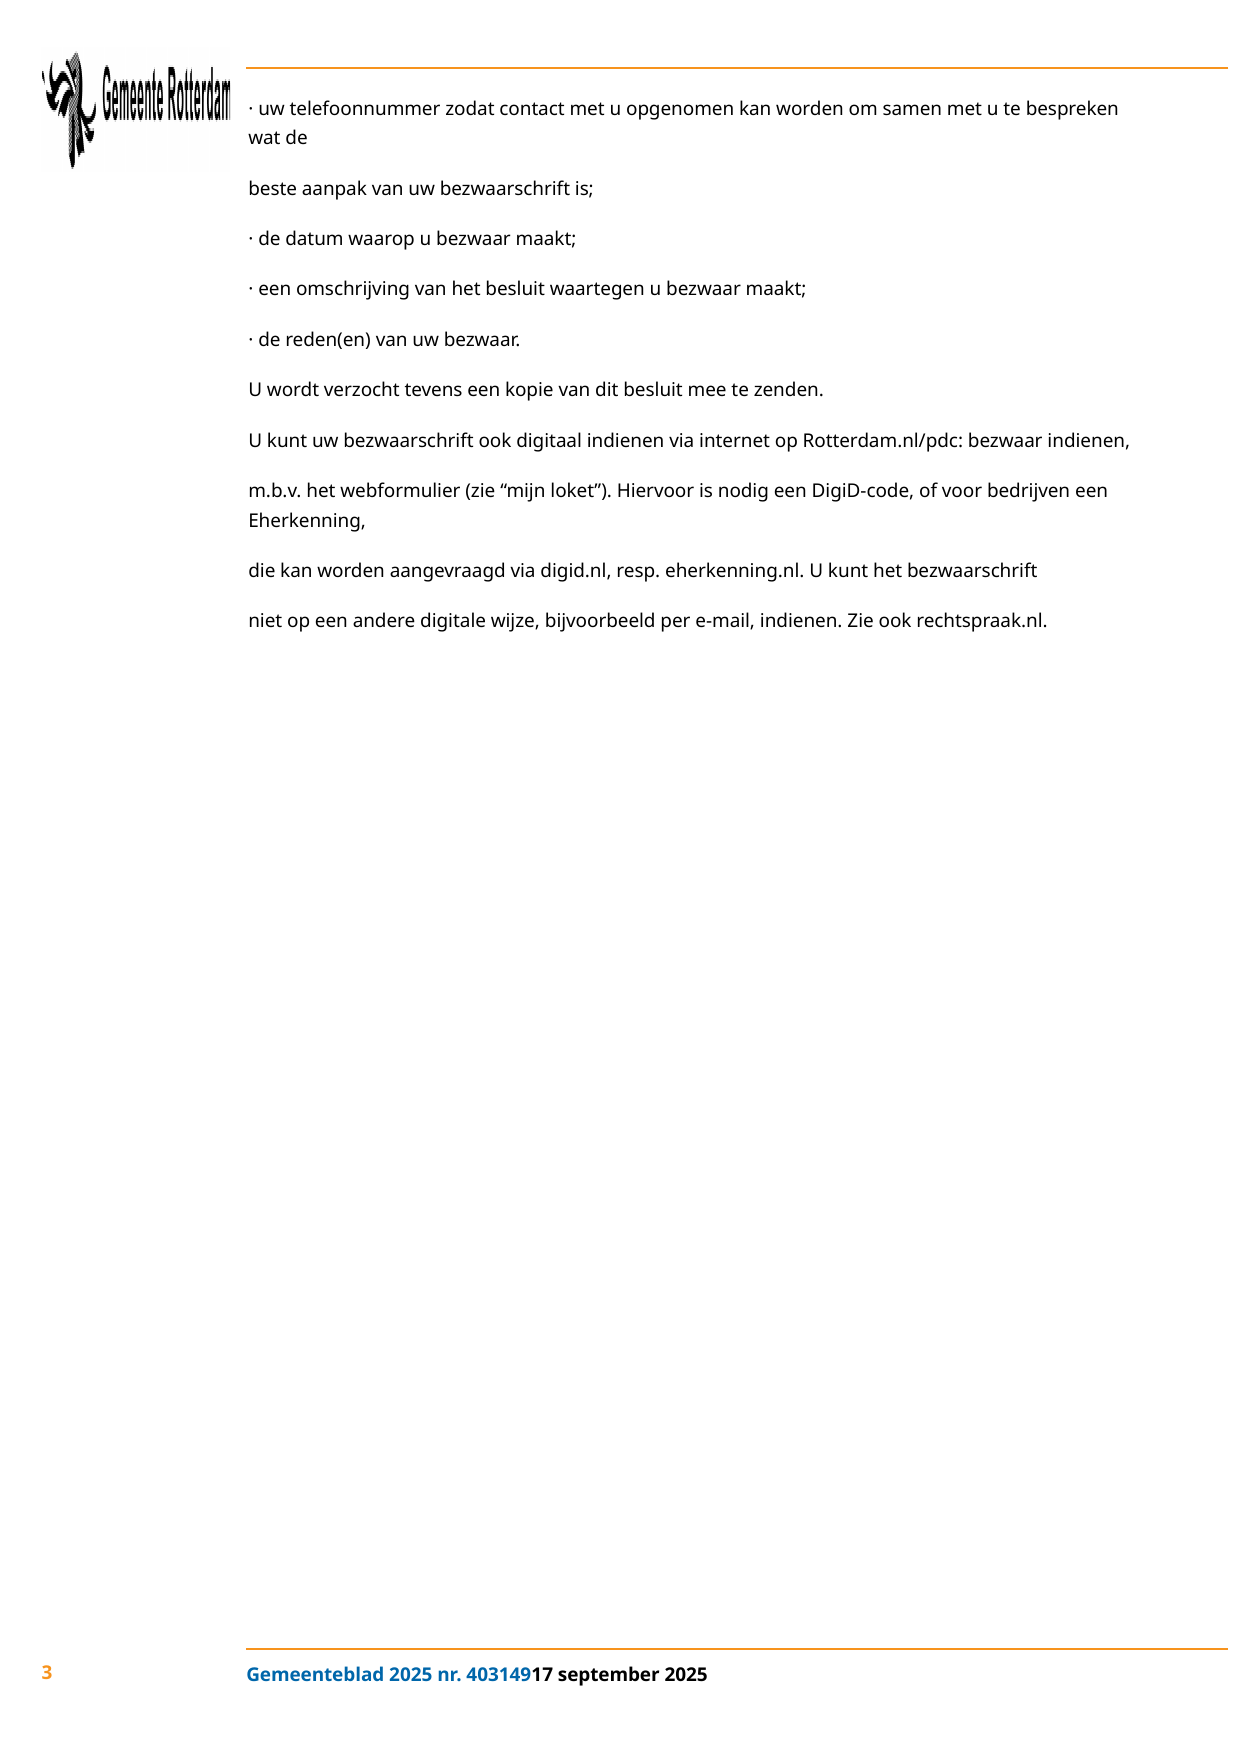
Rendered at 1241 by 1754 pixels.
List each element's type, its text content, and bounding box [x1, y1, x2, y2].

picture [41, 47, 231, 172]
text niet op een andere digitale wijze, bijvoorbeeld per e-mail, indienen. Zie ook rechtspraak.nl. [248, 608, 1152, 633]
text beste aanpak van uw bezwaarschrift is; [248, 175, 1152, 201]
text m.b.v. het webformulier (zie “mijn loket”). Hiervoor is nodig een DigiD-code, of voor bedrijven een Eherkenning, [248, 477, 1152, 533]
text · de datum waarop u bezwaar maakt; [248, 225, 1152, 251]
text · een omschrijving van het besluit waartegen u bezwaar maakt; [248, 276, 1152, 301]
text · de reden(en) van uw bezwaar. [248, 326, 1152, 352]
text die kan worden aangevraagd via digid.nl, resp. eherkenning.nl. U kunt het bezwaarschrift [248, 557, 1152, 583]
text U kunt uw bezwaarschrift ook digitaal indienen via internet op Rotterdam.nl/pdc: bezwaar indienen, [248, 427, 1152, 453]
text U wordt verzocht tevens een kopie van dit besluit mee te zenden. [248, 376, 1152, 402]
text · uw telefoonnummer zodat contact met u opgenomen kan worden om samen met u te bespreken wat de [248, 95, 1152, 150]
